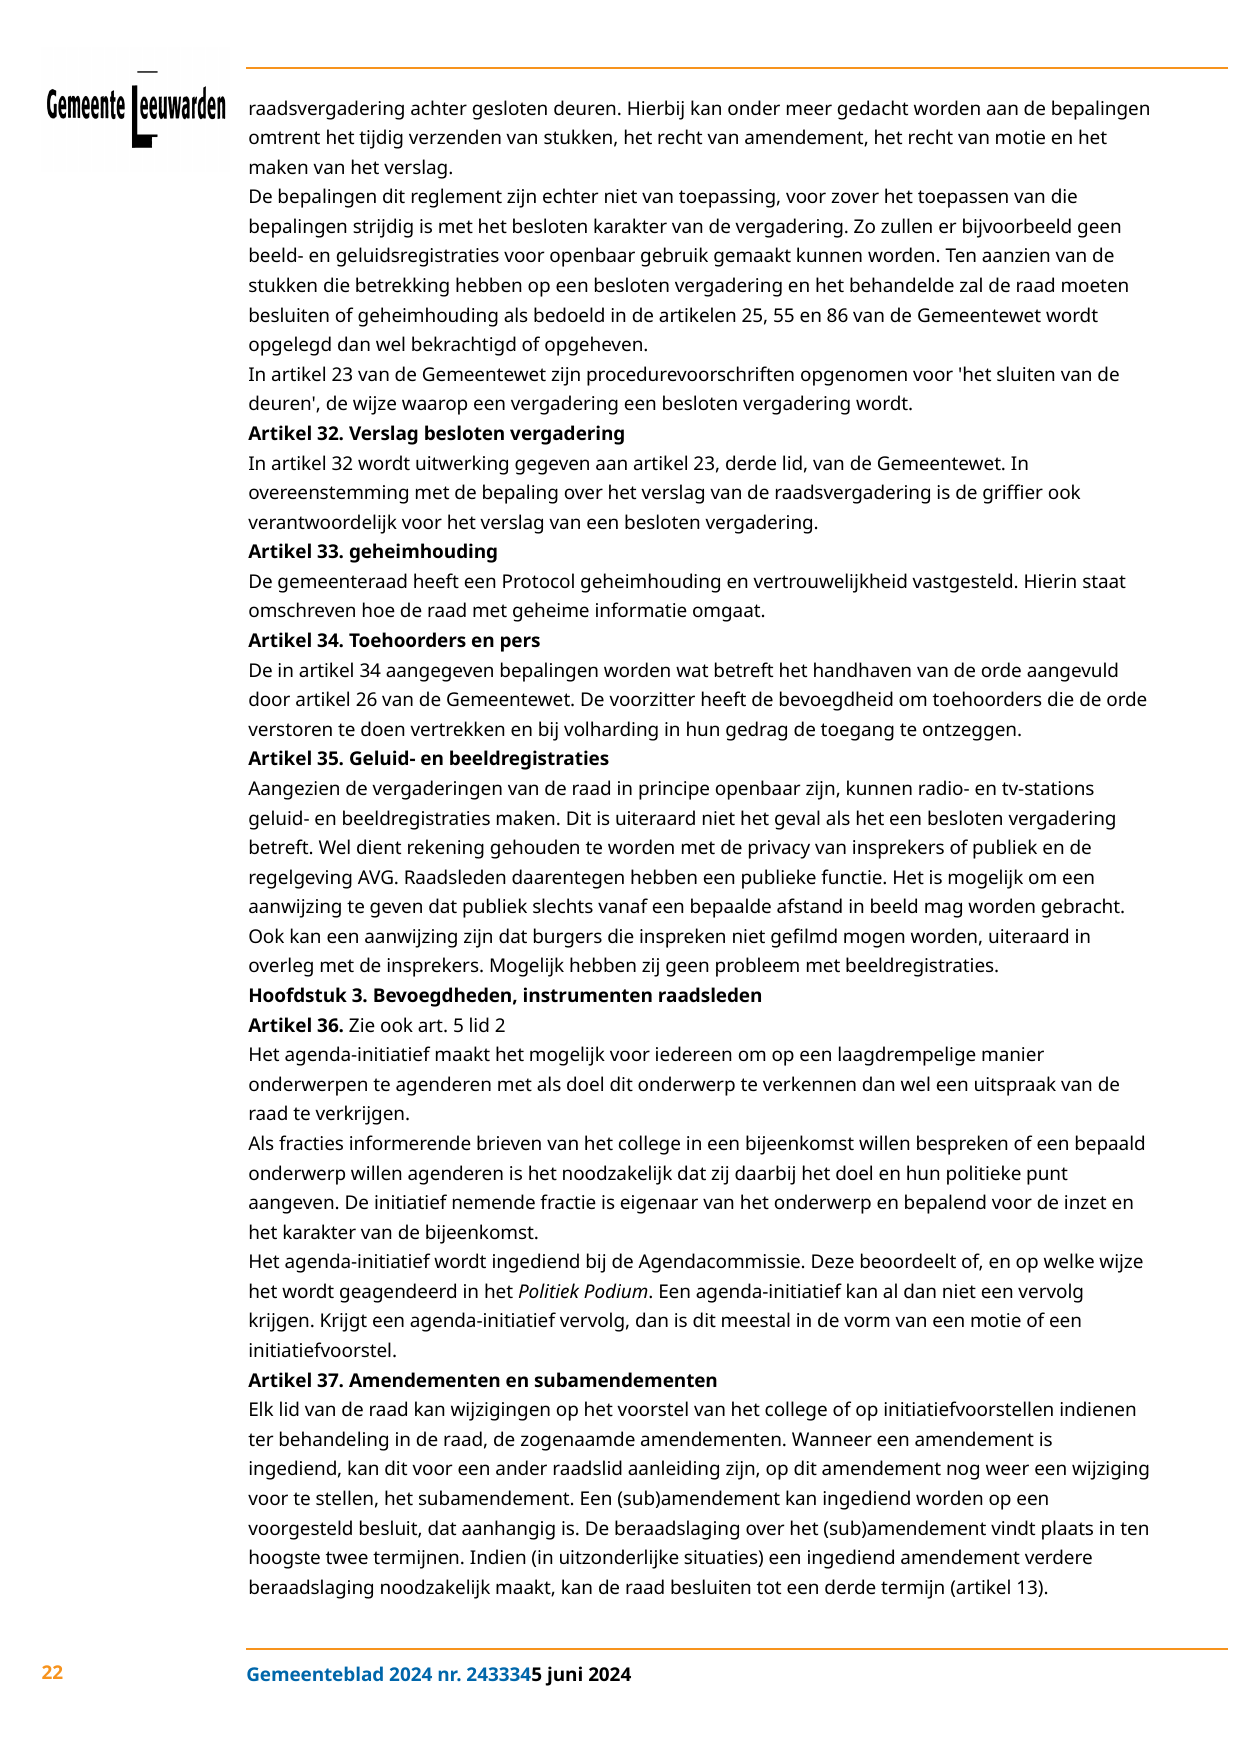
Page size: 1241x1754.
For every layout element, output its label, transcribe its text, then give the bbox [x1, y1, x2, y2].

text In artikel 32 wordt uitwerking gegeven aan artikel 23, derde lid, van de Gemeentewet. In overeenstemming met de bepaling over het verslag van de raadsvergadering is de griffier ook verantwoordelijk voor het verslag van een besloten vergadering. [248, 450, 1152, 535]
picture [41, 47, 231, 172]
text Artikel 33. geheimhouding [248, 538, 1152, 564]
text Het agenda-initiatief maakt het mogelijk voor iedereen om op een laagdrempelige manier onderwerpen te agenderen met als doel dit onderwerp te verkennen dan wel een uitspraak van de raad te verkrijgen. [248, 1041, 1152, 1126]
text In artikel 23 van de Gemeentewet zijn procedurevoorschriften opgenomen voor 'het sluiten van de deuren', de wijze waarop een vergadering een besloten vergadering wordt. [248, 361, 1152, 416]
text De gemeenteraad heeft een Protocol geheimhouding en vertrouwelijkheid vastgesteld. Hierin staat omschreven hoe de raad met geheime informatie omgaat. [248, 568, 1152, 623]
text Als fracties informerende brieven van het college in een bijeenkomst willen bespreken of een bepaald onderwerp willen agenderen is het noodzakelijk dat zij daarbij het doel en hun politieke punt aangeven. De initiatief nemende fractie is eigenaar van het onderwerp en bepalend voor de inzet en het karakter van de bijeenkomst. [248, 1130, 1152, 1245]
text De bepalingen dit reglement zijn echter niet van toepassing, voor zover het toepassen van die bepalingen strijdig is met het besloten karakter van de vergadering. Zo zullen er bijvoorbeeld geen beeld- en geluidsregistraties voor openbaar gebruik gemaakt kunnen worden. Ten aanzien van de stukken die betrekking hebben op een besloten vergadering en het behandelde zal de raad moeten besluiten of geheimhouding als bedoeld in de artikelen 25, 55 en 86 van de Gemeentewet wordt opgelegd dan wel bekrachtigd of opgeheven. [248, 183, 1152, 357]
text Artikel 32. Verslag besloten vergadering [248, 420, 1152, 446]
text Aangezien de vergaderingen van de raad in principe openbaar zijn, kunnen radio- en tv-stations geluid- en beeldregistraties maken. Dit is uiteraard niet het geval als het een besloten vergadering betreft. Wel dient rekening gehouden te worden met de privacy van insprekers of publiek en de regelgeving AVG. Raadsleden daarentegen hebben een publieke functie. Het is mogelijk om een aanwijzing te geven dat publiek slechts vanaf een bepaalde afstand in beeld mag worden gebracht. Ook kan een aanwijzing zijn dat burgers die inspreken niet gefilmd mogen worden, uiteraard in overleg met de insprekers. Mogelijk hebben zij geen probleem met beeldregistraties. [248, 775, 1152, 978]
text Artikel 34. Toehoorders en pers [248, 627, 1152, 653]
text raadsvergadering achter gesloten deuren. Hierbij kan onder meer gedacht worden aan de bepalingen omtrent het tijdig verzenden van stukken, het recht van amendement, het recht van motie en het maken van het verslag. [248, 95, 1152, 180]
text Artikel 37. Amendementen en subamendementen [248, 1367, 1152, 1393]
text Artikel 35. Geluid- en beeldregistraties [248, 746, 1152, 771]
text Elk lid van de raad kan wijzigingen op het voorstel van het college of op initiatiefvoorstellen indienen ter behandeling in de raad, de zogenaamde amendementen. Wanneer een amendement is ingediend, kan dit voor een ander raadslid aanleiding zijn, op dit amendement nog weer een wijziging voor te stellen, het subamendement. Een (sub)amendement kan ingediend worden op een voorgesteld besluit, dat aanhangig is. De beraadslaging over het (sub)amendement vindt plaats in ten hoogste twee termijnen. Indien (in uitzonderlijke situaties) een ingediend amendement verdere beraadslaging noodzakelijk maakt, kan de raad besluiten tot een derde termijn (artikel 13). [248, 1396, 1152, 1600]
text Het agenda-initiatief wordt ingediend bij de Agendacommissie. Deze beoordeelt of, en op welke wijze het wordt geagendeerd in het Politiek Podium. Een agenda-initiatief kan al dan niet een vervolg krijgen. Krijgt een agenda-initiatief vervolg, dan is dit meestal in de vorm van een motie of een initiatiefvoorstel. [248, 1248, 1152, 1363]
text Artikel 36. Zie ook art. 5 lid 2 [248, 1012, 1152, 1038]
text Hoofdstuk 3. Bevoegdheden, instrumenten raadsleden [248, 982, 1152, 1008]
text De in artikel 34 aangegeven bepalingen worden wat betreft het handhaven van de orde aangevuld door artikel 26 van de Gemeentewet. De voorzitter heeft de bevoegdheid om toehoorders die de orde verstoren te doen vertrekken en bij volharding in hun gedrag de toegang te ontzeggen. [248, 657, 1152, 742]
